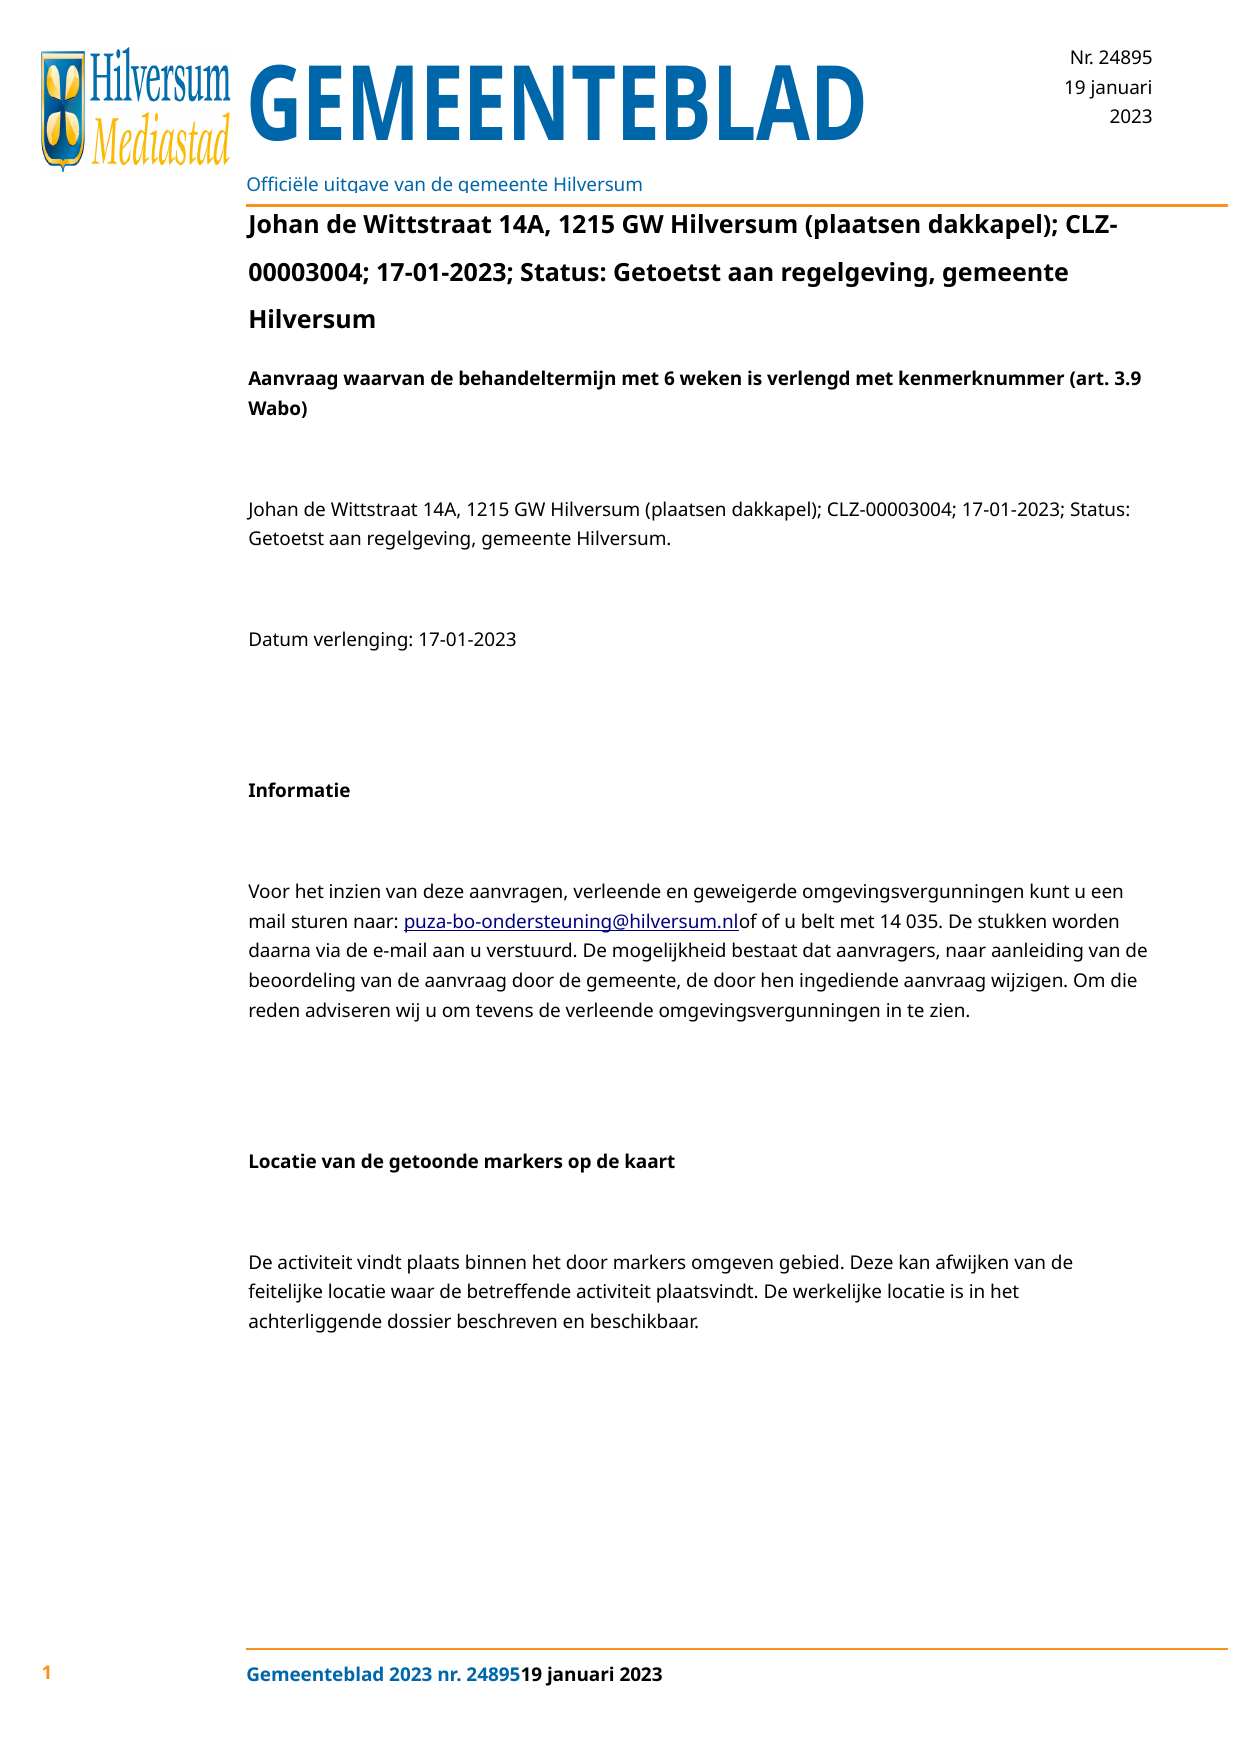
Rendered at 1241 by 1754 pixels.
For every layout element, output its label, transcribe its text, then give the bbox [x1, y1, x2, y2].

text De activiteit vindt plaats binnen het door markers omgeven gebied. Deze kan afwijken van de feitelijke locatie waar de betreffende activiteit plaatsvindt. De werkelijke locatie is in het achterliggende dossier beschreven en beschikbaar. [248, 1249, 1152, 1334]
text Aanvraag waarvan de behandeltermijn met 6 weken is verlengd met kenmerknummer (art. 3.9 Wabo) [248, 366, 1152, 421]
text Johan de Wittstraat 14A, 1215 GW Hilversum (plaatsen dakkapel); CLZ-00003004; 17-01-2023; Status: Getoetst aan regelgeving, gemeente Hilversum. [248, 496, 1152, 551]
picture [41, 47, 231, 172]
text Informatie [248, 778, 1152, 803]
text Johan de Wittstraat 14A, 1215 GW Hilversum (plaatsen dakkapel); CLZ-00003004; 17-01-2023; Status: Getoetst aan regelgeving, gemeente Hilversum [248, 207, 1152, 336]
text Datum verlenging: 17-01-2023 [248, 626, 1152, 652]
text Locatie van de getoonde markers op de kaart [248, 1148, 1152, 1174]
text Voor het inzien van deze aanvragen, verleende en geweigerde omgevingsvergunningen kunt u een mail sturen naar: puza-bo-ondersteuning@hilversum.nlof of u belt met 14 035. De stukken worden daarna via de e-mail aan u verstuurd. De mogelijkheid bestaat dat aanvragers, naar aanleiding van de beoordeling van de aanvraag door de gemeente, de door hen ingediende aanvraag wijzigen. Om die reden adviseren wij u om tevens de verleende omgevingsvergunningen in te zien. [248, 878, 1152, 1022]
